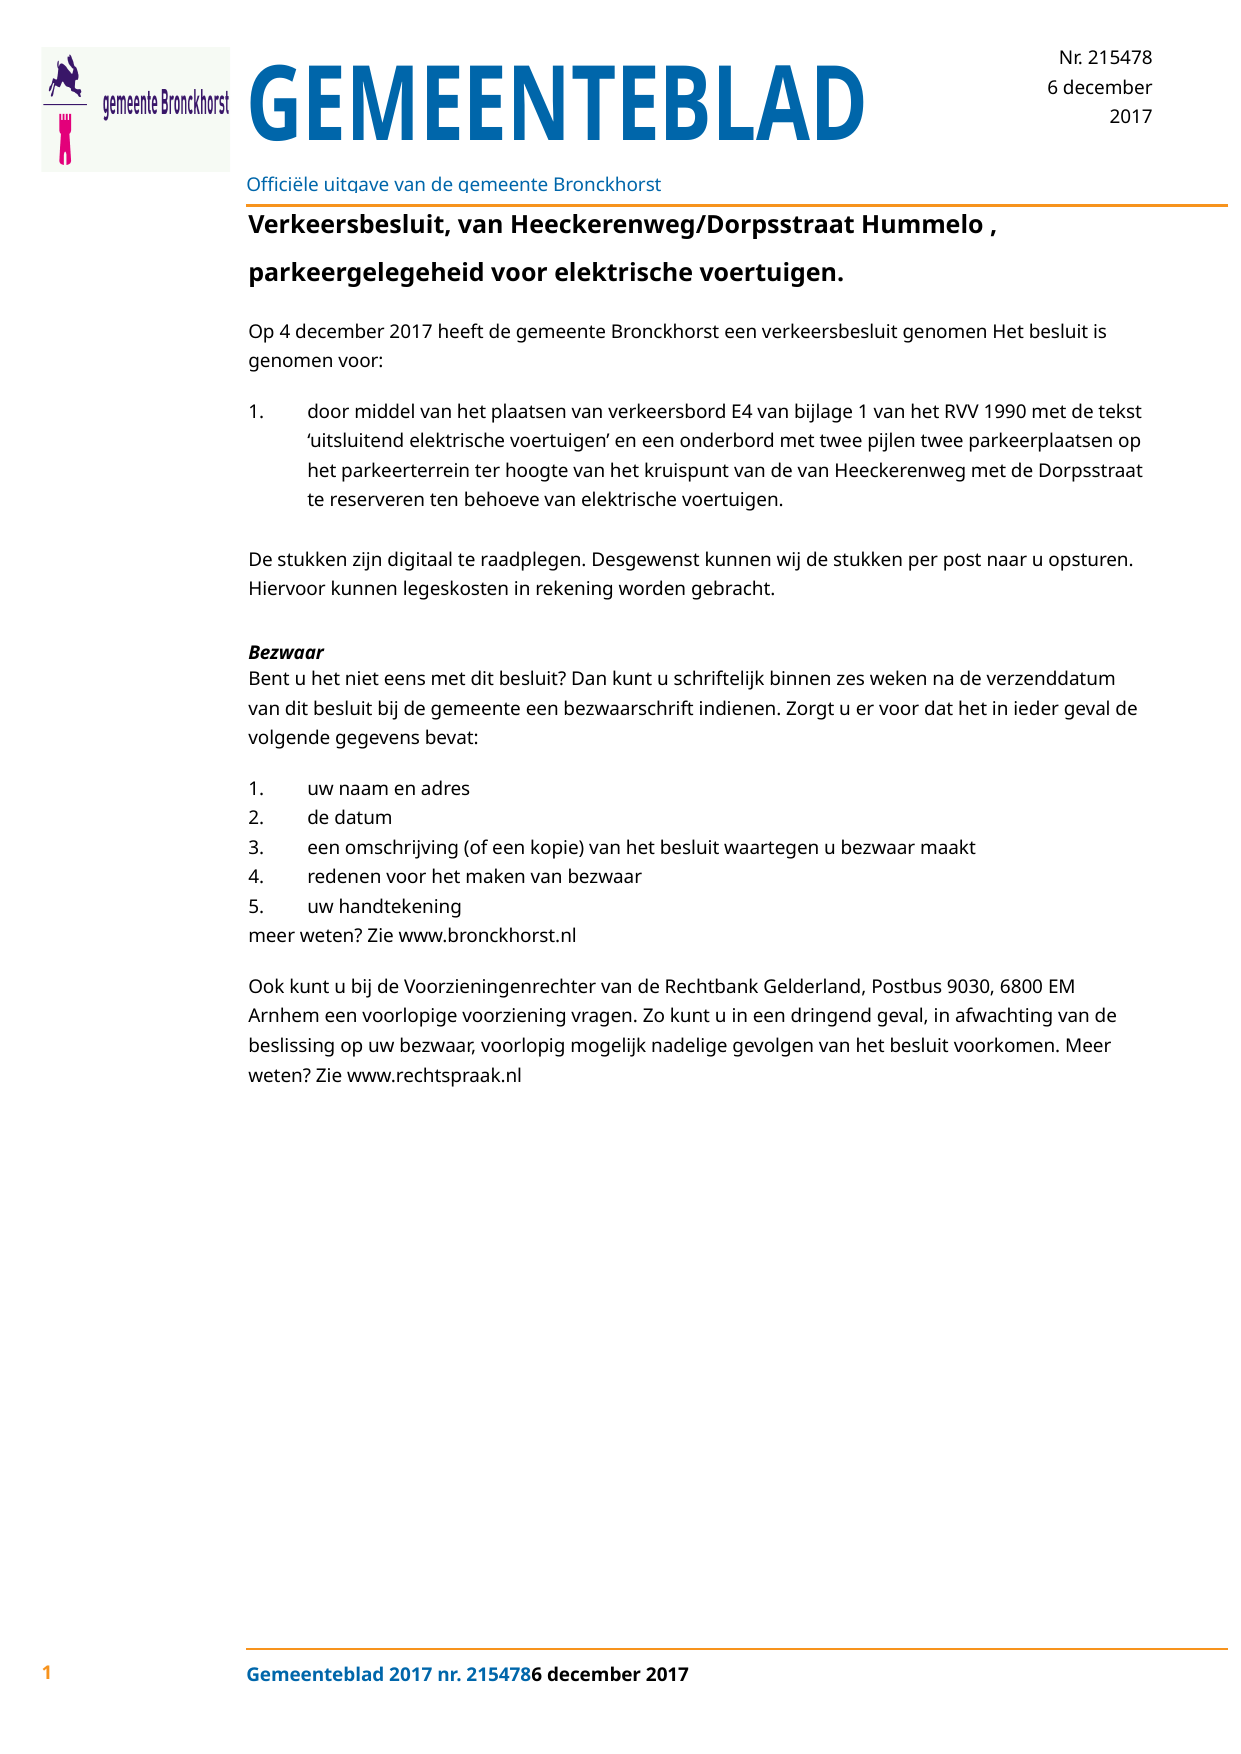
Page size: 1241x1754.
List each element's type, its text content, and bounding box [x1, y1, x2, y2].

text De stukken zijn digitaal te raadplegen. Desgewenst kunnen wij de stukken per post naar u opsturen. Hiervoor kunnen legeskosten in rekening worden gebracht. [248, 546, 1152, 601]
text Op 4 december 2017 heeft de gemeente Bronckhorst een verkeersbesluit genomen Het besluit is genomen voor: [248, 318, 1152, 373]
list een omschrijving (of een kopie) van het besluit waartegen u bezwaar maakt [248, 834, 1152, 859]
text Ook kunt u bij de Voorzieningenrechter van de Rechtbank Gelderland, Postbus 9030, 6800 EM Arnhem een voorlopige voorziening vragen. Zo kunt u in een dringend geval, in afwachting van de beslissing op uw bezwaar, voorlopig mogelijk nadelige gevolgen van het besluit voorkomen. Meer weten? Zie www.rechtspraak.nl [248, 973, 1152, 1087]
list de datum [248, 804, 1152, 830]
text Bent u het niet eens met dit besluit? Dan kunt u schriftelijk binnen zes weken na de verzenddatum van dit besluit bij de gemeente een bezwaarschrift indienen. Zorgt u er voor dat het in ieder geval de volgende gegevens bevat: [248, 665, 1152, 750]
text meer weten? Zie www.bronckhorst.nl [248, 923, 1152, 948]
list uw handtekening [248, 893, 1152, 919]
text Verkeersbesluit, van Heeckerenweg/Dorpsstraat Hummelo , parkeergelegeheid voor elektrische voertuigen. [248, 207, 1152, 288]
list door middel van het plaatsen van verkeersbord E4 van bijlage 1 van het RVV 1990 met de tekst ‘uitsluitend elektrische voertuigen’ en een onderbord met twee pijlen twee parkeerplaatsen op het parkeerterrein ter hoogte van het kruispunt van de van Heeckerenweg met de Dorpsstraat te reserveren ten behoeve van elektrische voertuigen. [248, 398, 1152, 512]
picture [41, 47, 231, 172]
list redenen voor het maken van bezwaar [248, 863, 1152, 889]
list uw naam en adres [248, 775, 1152, 800]
text Bezwaar [248, 639, 1152, 665]
